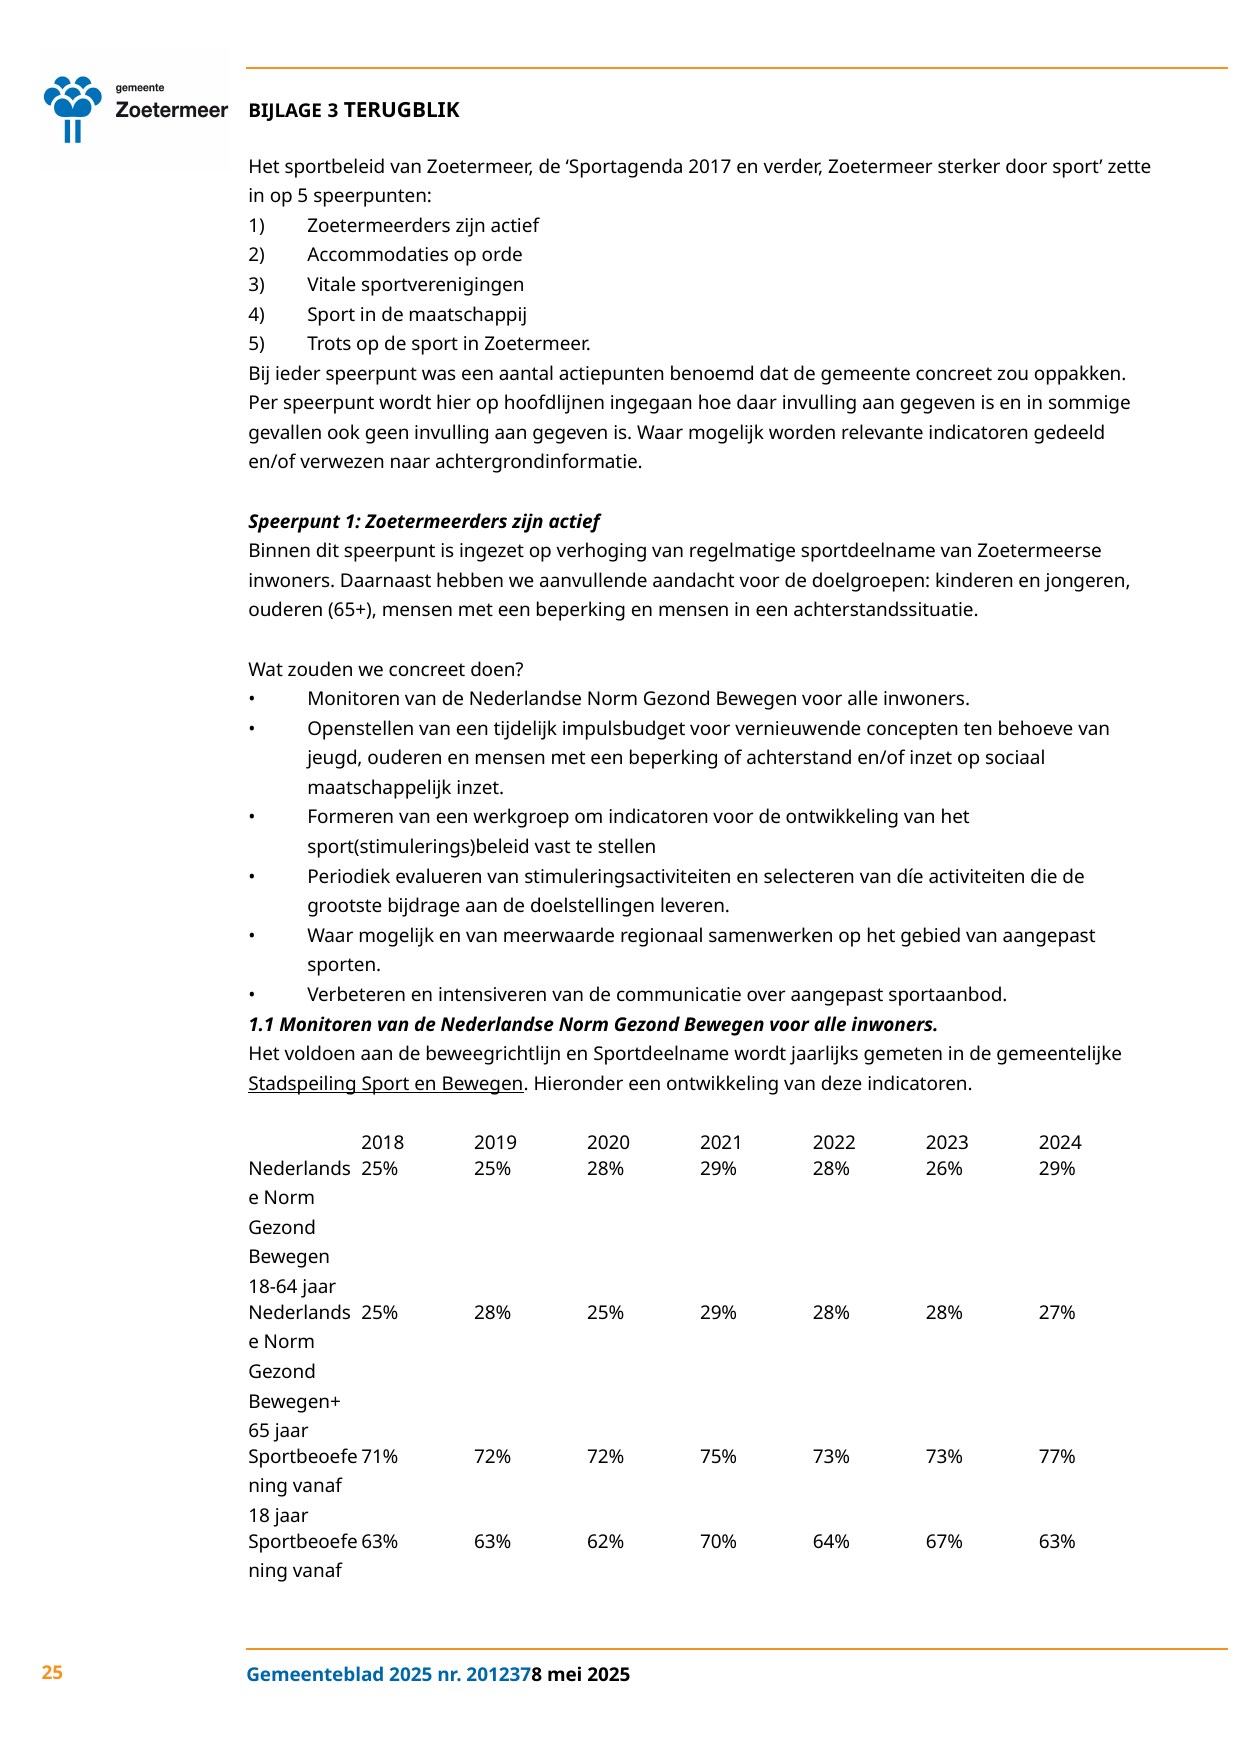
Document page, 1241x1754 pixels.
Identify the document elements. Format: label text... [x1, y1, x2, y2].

table_cell Sportbeoefening vanaf 18 jaar [248, 1443, 361, 1528]
table_header [248, 1129, 361, 1155]
table_cell 72% [474, 1443, 587, 1528]
table_header 2023 [926, 1129, 1038, 1155]
table_cell Nederlandse Norm Gezond Bewegen+ 65 jaar [248, 1299, 361, 1443]
table_cell 25% [361, 1299, 474, 1443]
table_cell 28% [813, 1299, 926, 1443]
table_cell 73% [926, 1443, 1038, 1528]
text Bij ieder speerpunt was een aantal actiepunten benoemd dat de gemeente concreet zou oppakken. Per speerpunt wordt hier op hoofdlijnen ingegaan hoe daar invulling aan gegeven is en in sommige gevallen ook geen invulling aan gegeven is. Waar mogelijk worden relevante indicatoren gedeeld en/of verwezen naar achtergrondinformatie. [248, 360, 1152, 474]
table_cell 28% [813, 1155, 926, 1299]
text BIJLAGE 3 TERUGBLIK [248, 95, 1152, 123]
table_header 2024 [1039, 1129, 1152, 1155]
text Het sportbeleid van Zoetermeer, de ‘Sportagenda 2017 en verder, Zoetermeer sterker door sport’ zette in op 5 speerpunten: [248, 153, 1152, 208]
table_cell 26% [926, 1155, 1038, 1299]
table_cell 67% [926, 1528, 1038, 1583]
list Openstellen van een tijdelijk impulsbudget voor vernieuwende concepten ten behoeve van jeugd, ouderen en mensen met een beperking of achterstand en/of inzet op sociaal maatschappelijk inzet. [248, 715, 1152, 800]
table_cell Nederlandse Norm Gezond Bewegen 18-64 jaar [248, 1155, 361, 1299]
table_header 2019 [474, 1129, 587, 1155]
table_header 2021 [700, 1129, 813, 1155]
table_cell 63% [361, 1528, 474, 1583]
table_header 2018 [361, 1129, 474, 1155]
table_cell 75% [700, 1443, 813, 1528]
table_header 2022 [813, 1129, 926, 1155]
table_cell 29% [700, 1299, 813, 1443]
list Monitoren van de Nederlandse Norm Gezond Bewegen voor alle inwoners. [248, 685, 1152, 711]
table_cell 25% [587, 1299, 700, 1443]
table_cell 25% [474, 1155, 587, 1299]
table_cell 70% [700, 1528, 813, 1583]
table_cell 71% [361, 1443, 474, 1528]
text Het voldoen aan de beweegrichtlijn en Sportdeelname wordt jaarlijks gemeten in de gemeentelijke Stadspeiling Sport en Bewegen. Hieronder een ontwikkeling van deze indicatoren. [248, 1040, 1152, 1096]
text Wat zouden we concreet doen? [248, 656, 1152, 682]
list Trots op de sport in Zoetermeer. [248, 330, 1152, 356]
table_cell 28% [926, 1299, 1038, 1443]
list Sport in de maatschappij [248, 301, 1152, 327]
table_cell 28% [474, 1299, 587, 1443]
table_cell 72% [587, 1443, 700, 1528]
table_cell 63% [1039, 1528, 1152, 1583]
table_cell 63% [474, 1528, 587, 1583]
table_header 2020 [587, 1129, 700, 1155]
list Periodiek evalueren van stimuleringsactiviteiten en selecteren van díe activiteiten die de grootste bijdrage aan de doelstellingen leveren. [248, 863, 1152, 918]
list Waar mogelijk en van meerwaarde regionaal samenwerken op het gebied van aangepast sporten. [248, 922, 1152, 977]
list Vitale sportverenigingen [248, 271, 1152, 297]
text Speerpunt 1: Zoetermeerders zijn actief [248, 508, 1152, 534]
text 1.1 Monitoren van de Nederlandse Norm Gezond Bewegen voor alle inwoners. [248, 1011, 1152, 1037]
table_cell 73% [813, 1443, 926, 1528]
table_cell 29% [700, 1155, 813, 1299]
table_cell Sportbeoefening vanaf [248, 1528, 361, 1583]
list Accommodaties op orde [248, 242, 1152, 267]
table_cell 62% [587, 1528, 700, 1583]
picture [41, 47, 231, 172]
list Formeren van een werkgroep om indicatoren voor de ontwikkeling van het sport(stimulerings)beleid vast te stellen [248, 804, 1152, 859]
text Binnen dit speerpunt is ingezet op verhoging van regelmatige sportdeelname van Zoetermeerse inwoners. Daarnaast hebben we aanvullende aandacht voor de doelgroepen: kinderen en jongeren, ouderen (65+), mensen met een beperking en mensen in een achterstandssituatie. [248, 537, 1152, 622]
table_cell 64% [813, 1528, 926, 1583]
table_cell 77% [1039, 1443, 1152, 1528]
table_cell 28% [587, 1155, 700, 1299]
list Zoetermeerders zijn actief [248, 212, 1152, 238]
table_cell 29% [1039, 1155, 1152, 1299]
list Verbeteren en intensiveren van de communicatie over aangepast sportaanbod. [248, 981, 1152, 1007]
table_cell 25% [361, 1155, 474, 1299]
table_cell 27% [1039, 1299, 1152, 1443]
